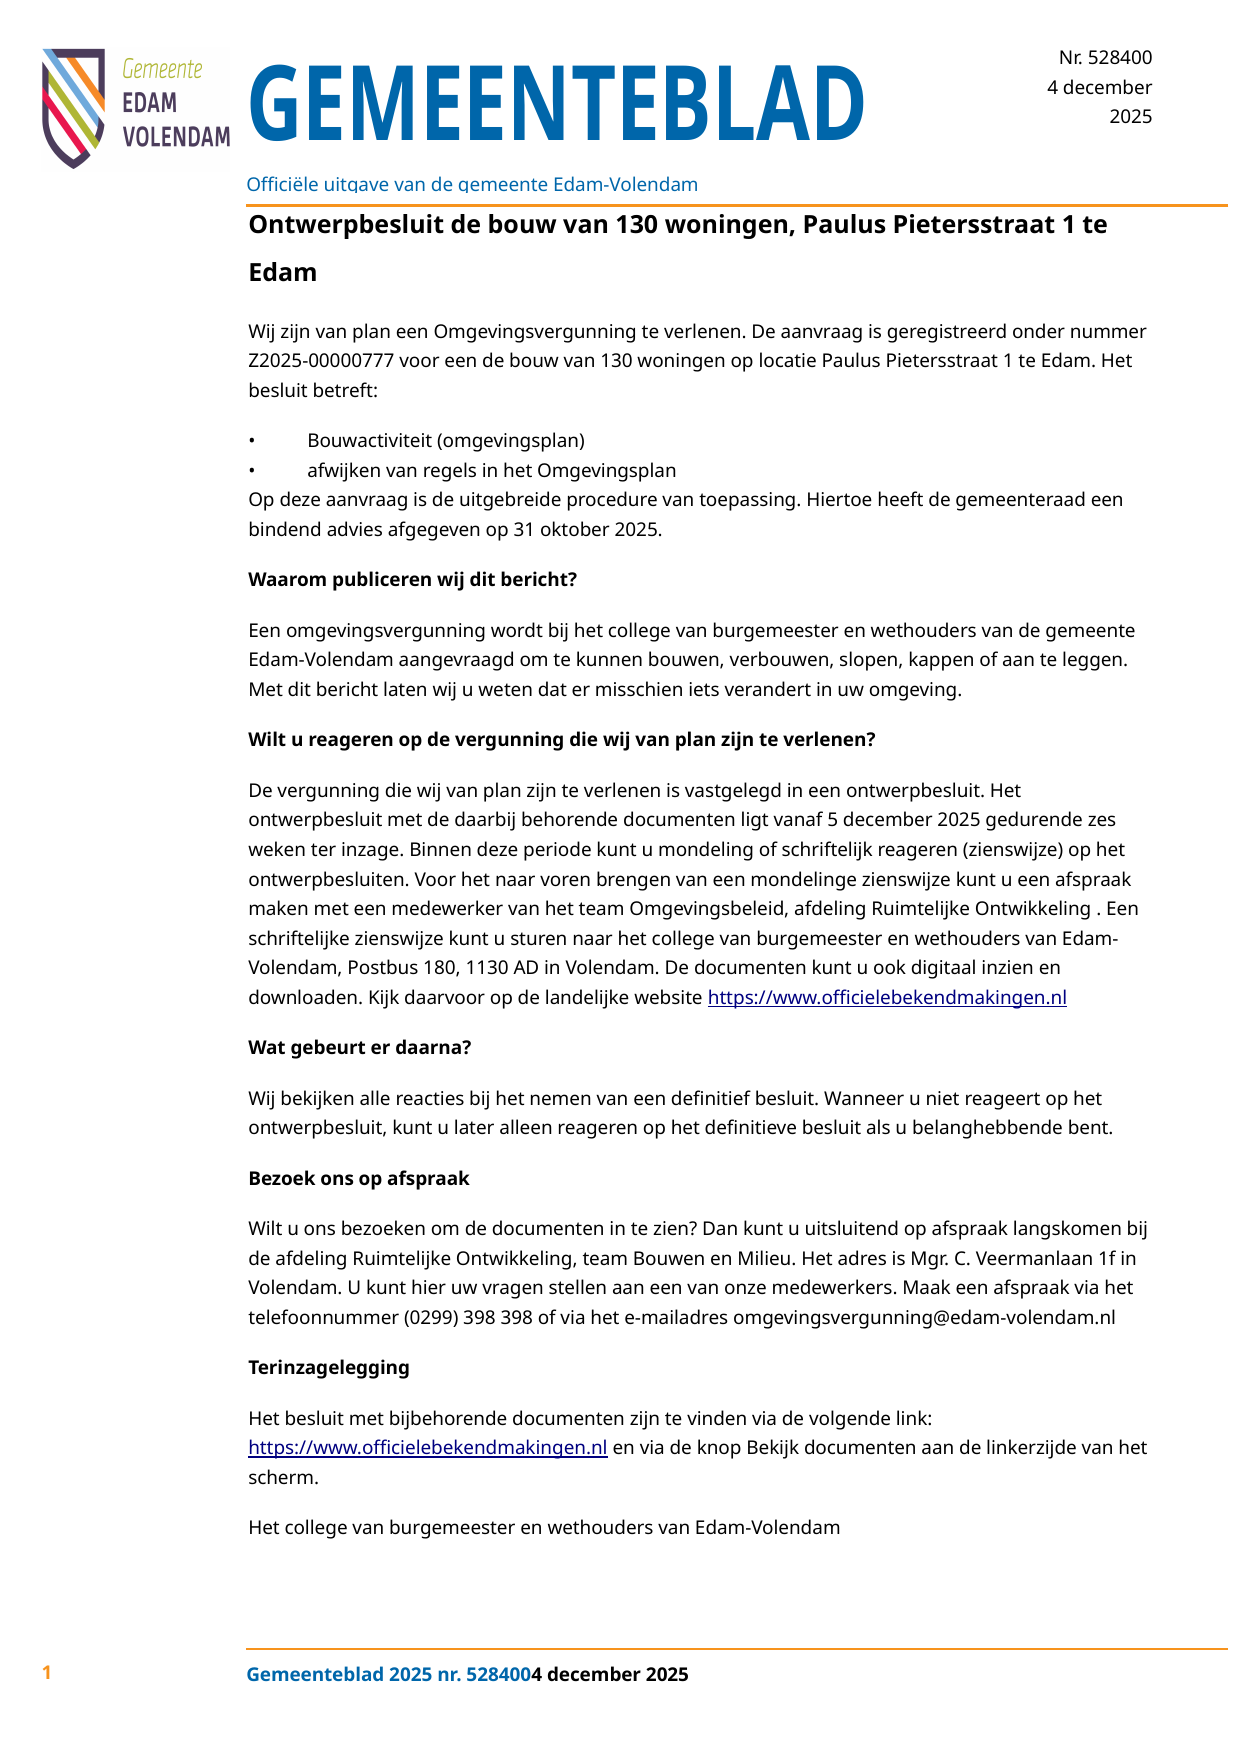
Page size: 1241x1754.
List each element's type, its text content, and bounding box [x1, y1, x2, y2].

picture [41, 47, 231, 172]
text Het college van burgemeester en wethouders van Edam-Volendam [248, 1514, 1152, 1540]
text Wilt u ons bezoeken om de documenten in te zien? Dan kunt u uitsluitend op afspraak langskomen bij de afdeling Ruimtelijke Ontwikkeling, team Bouwen en Milieu. Het adres is Mgr. C. Veermanlaan 1f in Volendam. U kunt hier uw vragen stellen aan een van onze medewerkers. Maak een afspraak via het telefoonnummer (0299) 398 398 of via het e-mailadres omgevingsvergunning@edam-volendam.nl [248, 1215, 1152, 1330]
text De vergunning die wij van plan zijn te verlenen is vastgelegd in een ontwerpbesluit. Het ontwerpbesluit met de daarbij behorende documenten ligt vanaf 5 december 2025 gedurende zes weken ter inzage. Binnen deze periode kunt u mondeling of schriftelijk reageren (zienswijze) op het ontwerpbesluiten. Voor het naar voren brengen van een mondelinge zienswijze kunt u een afspraak maken met een medewerker van het team Omgevingsbeleid, afdeling Ruimtelijke Ontwikkeling . Een schriftelijke zienswijze kunt u sturen naar het college van burgemeester en wethouders van Edam-Volendam, Postbus 180, 1130 AD in Volendam. De documenten kunt u ook digitaal inzien en downloaden. Kijk daarvoor op de landelijke website https://www.officielebekendmakingen.nl [248, 777, 1152, 1010]
text Het besluit met bijbehorende documenten zijn te vinden via de volgende link: https://www.officielebekendmakingen.nl en via de knop Bekijk documenten aan de linkerzijde van het scherm. [248, 1405, 1152, 1490]
text Ontwerpbesluit de bouw van 130 woningen, Paulus Pietersstraat 1 te Edam [248, 207, 1152, 288]
text Op deze aanvraag is de uitgebreide procedure van toepassing. Hiertoe heeft de gemeenteraad een bindend advies afgegeven op 31 oktober 2025. [248, 487, 1152, 542]
text Wilt u reageren op de vergunning die wij van plan zijn te verlenen? [248, 727, 1152, 752]
text Terinzagelegging [248, 1354, 1152, 1380]
list Bouwactiviteit (omgevingsplan) [248, 427, 1152, 453]
text Wat gebeurt er daarna? [248, 1034, 1152, 1060]
text Waarom publiceren wij dit bericht? [248, 567, 1152, 592]
text Bezoek ons op afspraak [248, 1165, 1152, 1191]
text Wij zijn van plan een Omgevingsvergunning te verlenen. De aanvraag is geregistreerd onder nummer Z2025-00000777 voor een de bouw van 130 woningen op locatie Paulus Pietersstraat 1 te Edam. Het besluit betreft: [248, 318, 1152, 403]
list afwijken van regels in het Omgevingsplan [248, 457, 1152, 483]
text Wij bekijken alle reacties bij het nemen van een definitief besluit. Wanneer u niet reageert op het ontwerpbesluit, kunt u later alleen reageren op het definitieve besluit als u belanghebbende bent. [248, 1085, 1152, 1140]
text Een omgevingsvergunning wordt bij het college van burgemeester en wethouders van de gemeente Edam-Volendam aangevraagd om te kunnen bouwen, verbouwen, slopen, kappen of aan te leggen. Met dit bericht laten wij u weten dat er misschien iets verandert in uw omgeving. [248, 617, 1152, 702]
